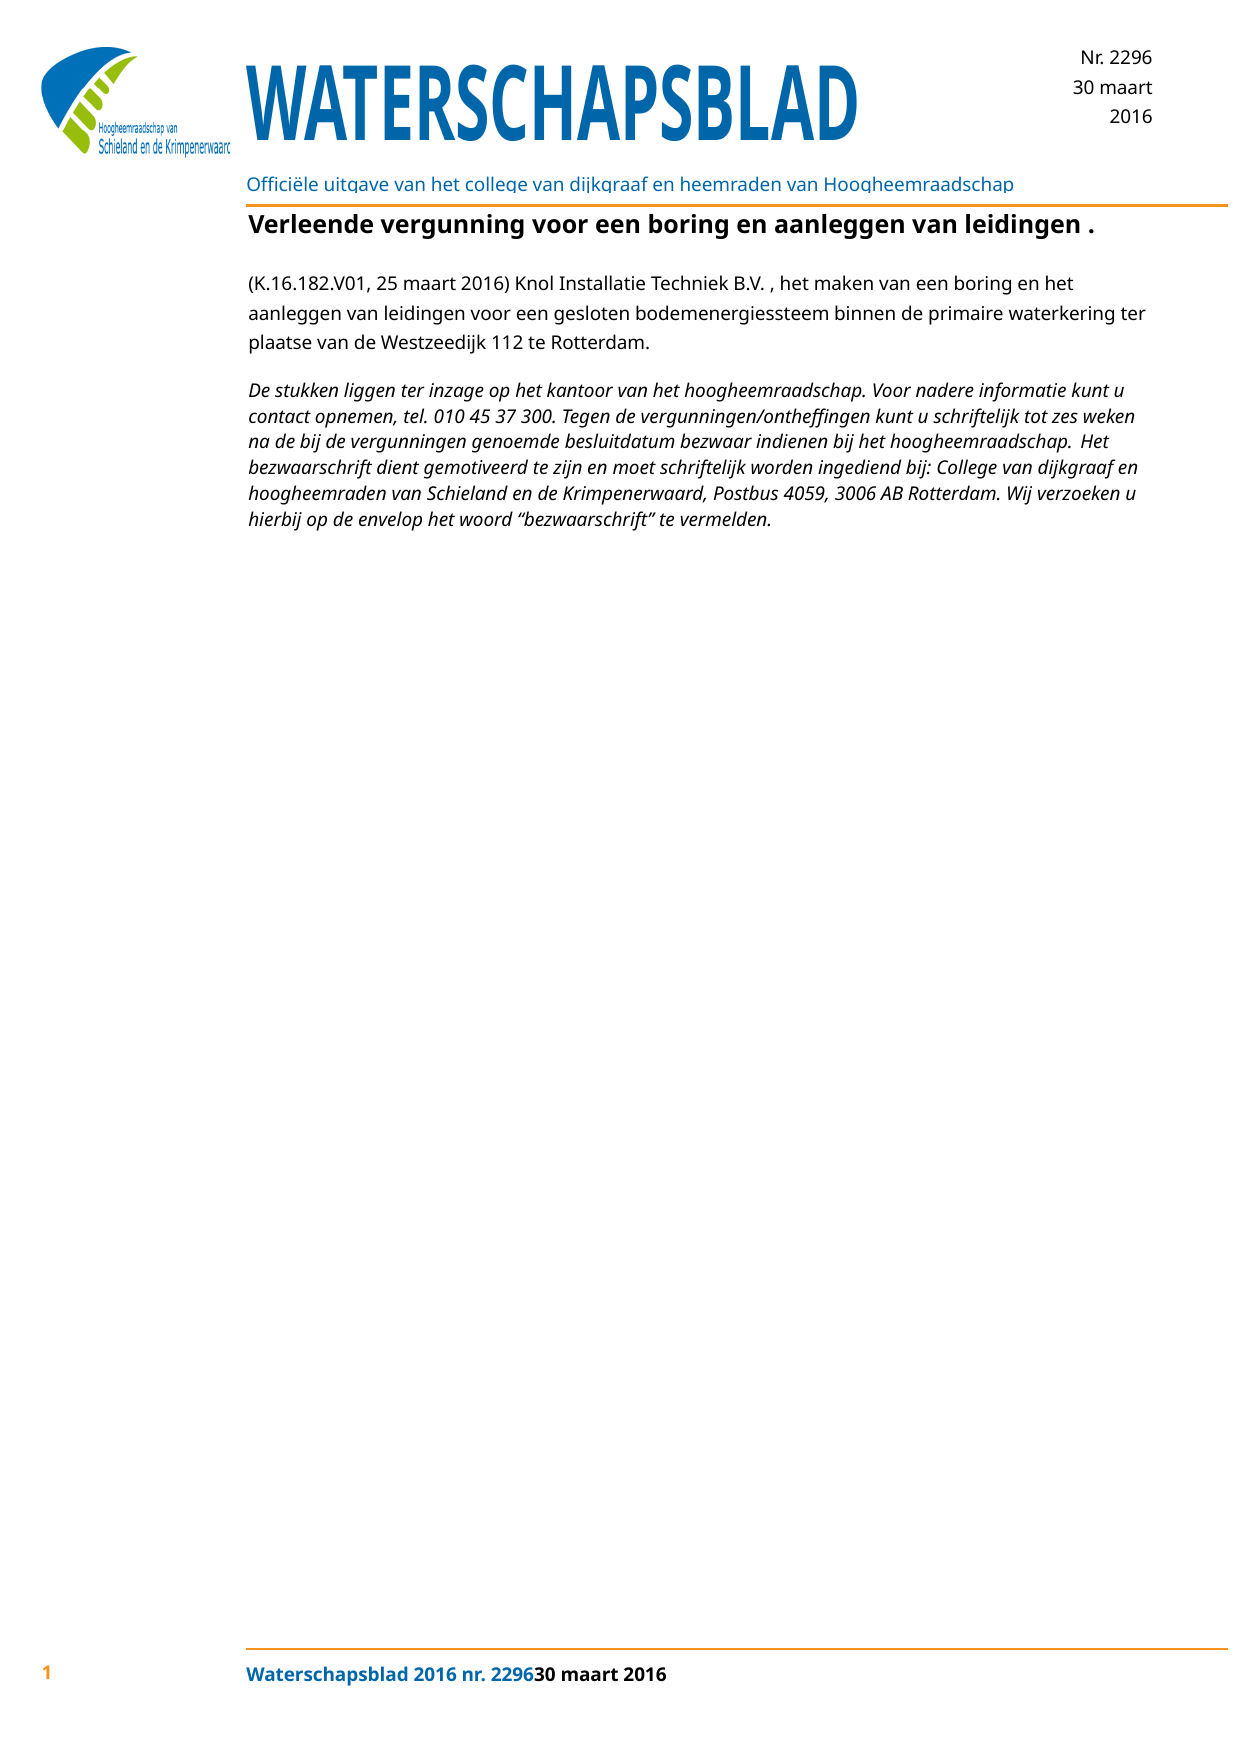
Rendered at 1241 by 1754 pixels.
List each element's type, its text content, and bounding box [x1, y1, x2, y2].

picture [41, 47, 231, 172]
text Verleende vergunning voor een boring en aanleggen van leidingen . [248, 207, 1152, 241]
text (K.16.182.V01, 25 maart 2016) Knol Installatie Techniek B.V. , het maken van een boring en het aanleggen van leidingen voor een gesloten bodemenergiessteem binnen de primaire waterkering ter plaatse van de Westzeedijk 112 te Rotterdam. [248, 270, 1152, 355]
text De stukken liggen ter inzage op het kantoor van het hoogheemraadschap. Voor nadere informatie kunt u contact opnemen, tel. 010 45 37 300. Tegen de vergunningen/ontheffingen kunt u schriftelijk tot zes weken na de bij de vergunningen genoemde besluitdatum bezwaar indienen bij het hoogheemraadschap. Het bezwaarschrift dient gemotiveerd te zijn en moet schriftelijk worden ingediend bij: College van dijkgraaf en hoogheemraden van Schieland en de Krimpenerwaard, Postbus 4059, 3006 AB Rotterdam. Wij verzoeken u hierbij op de envelop het woord “bezwaarschrift” te vermelden. [248, 377, 1152, 532]
